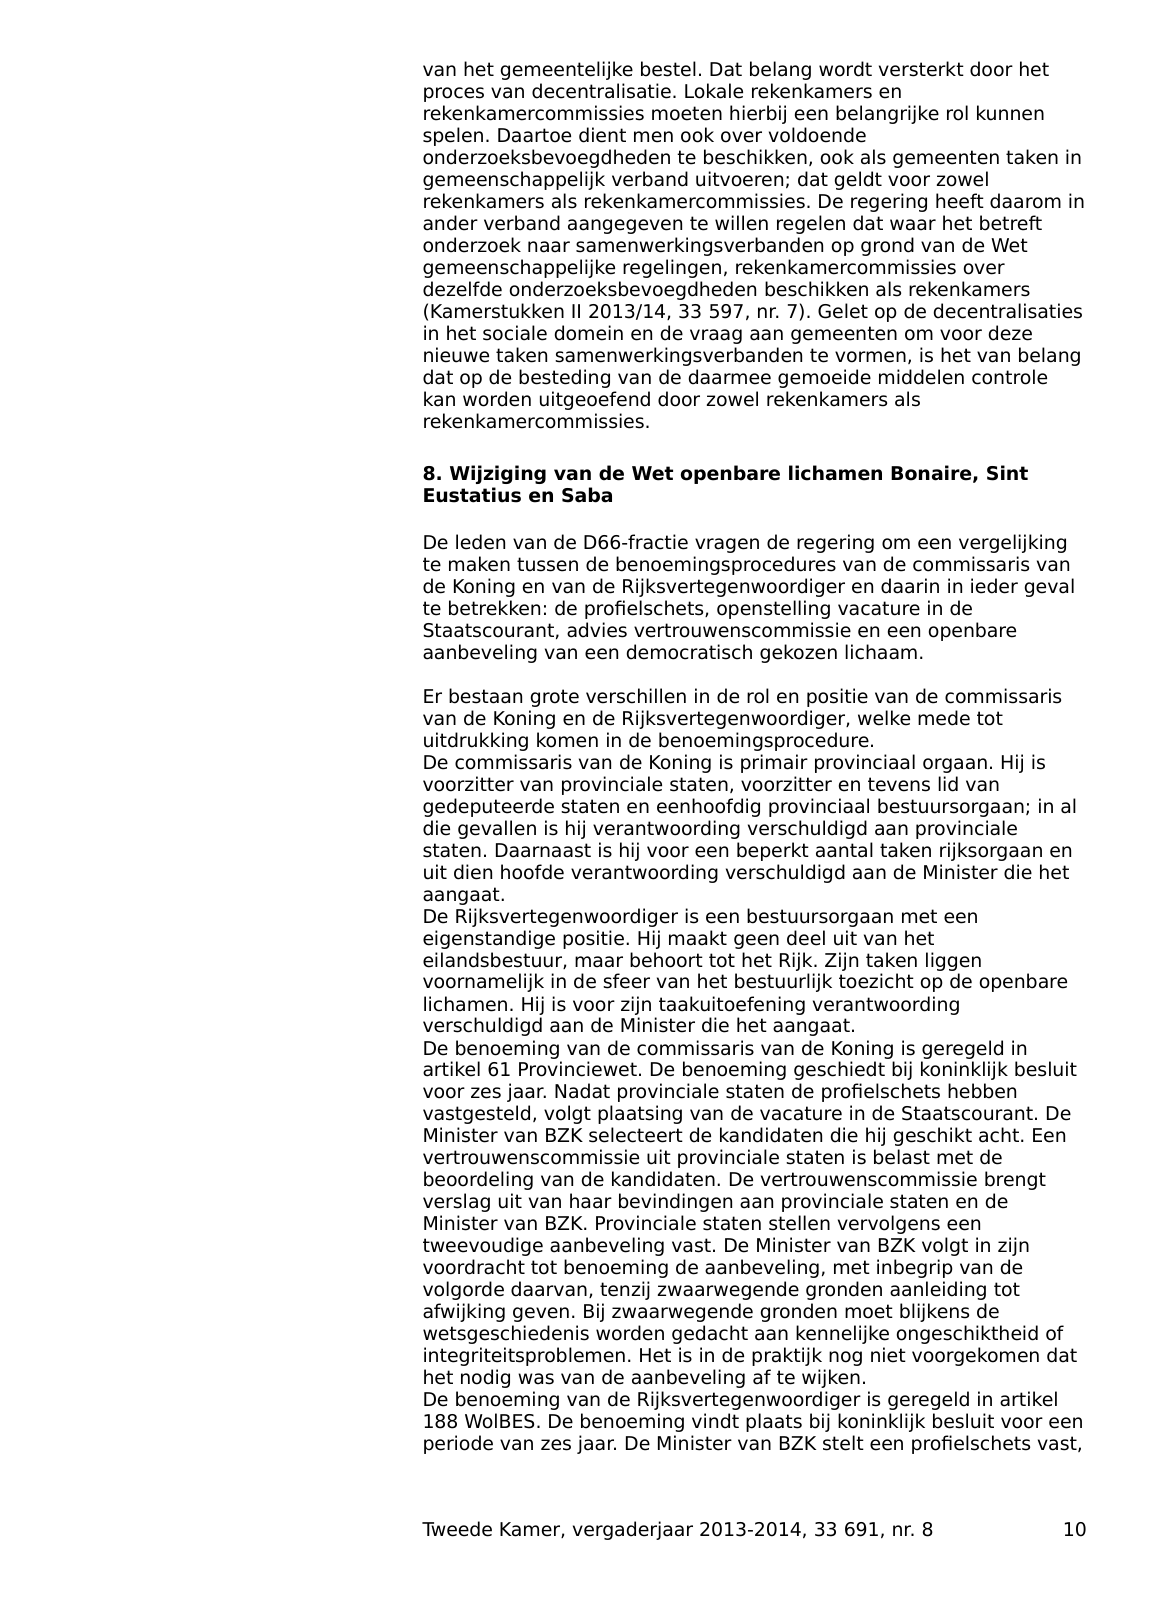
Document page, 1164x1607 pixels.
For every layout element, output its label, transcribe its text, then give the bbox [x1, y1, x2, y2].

text De benoeming van de Rijksvertegenwoordiger is geregeld in artikel 188 WolBES. De benoeming vindt plaats bij koninklijk besluit voor een periode van zes jaar. De Minister van BZK stelt een profielschets vast, [422, 1389, 1087, 1455]
text De leden van de D66-fractie vragen de regering om een vergelijking te maken tussen de benoemingsprocedures van de commissaris van de Koning en van de Rijksvertegenwoordiger en daarin in ieder geval te betrekken: de profielschets, openstelling vacature in de Staatscourant, advies vertrouwenscommissie en een openbare aanbeveling van een democratisch gekozen lichaam. [422, 532, 1087, 663]
text De Rijksvertegenwoordiger is een bestuursorgaan met een eigenstandige positie. Hij maakt geen deel uit van het eilandsbestuur, maar behoort tot het Rijk. Zijn taken liggen voornamelijk in de sfeer van het bestuurlijk toezicht op de openbare lichamen. Hij is voor zijn taakuitoefening verantwoording verschuldigd aan de Minister die het aangaat. [422, 906, 1087, 1037]
text De commissaris van de Koning is primair provinciaal orgaan. Hij is voorzitter van provinciale staten, voorzitter en tevens lid van gedeputeerde staten en eenhoofdig provinciaal bestuursorgaan; in al die gevallen is hij verantwoording verschuldigd aan provinciale staten. Daarnaast is hij voor een beperkt aantal taken rijksorgaan en uit dien hoofde verantwoording verschuldigd aan de Minister die het aangaat. [422, 752, 1087, 906]
text Er bestaan grote verschillen in de rol en positie van de commissaris van de Koning en de Rijksvertegenwoordiger, welke mede tot uitdrukking komen in de benoemingsprocedure. [422, 686, 1087, 752]
text van het gemeentelijke bestel. Dat belang wordt versterkt door het proces van decentralisatie. Lokale rekenkamers en rekenkamercommissies moeten hierbij een belangrijke rol kunnen spelen. Daartoe dient men ook over voldoende onderzoeksbevoegdheden te beschikken, ook als gemeenten taken in gemeenschappelijk verband uitvoeren; dat geldt voor zowel rekenkamers als rekenkamercommissies. De regering heeft daarom in ander verband aangegeven te willen regelen dat waar het betreft onderzoek naar samenwerkingsverbanden op grond van de Wet gemeenschappelijke regelingen, rekenkamercommissies over dezelfde onderzoeksbevoegdheden beschikken als rekenkamers (Kamerstukken II 2013/14, 33 597, nr. 7). Gelet op de decentralisaties in het sociale domein en de vraag aan gemeenten om voor deze nieuwe taken samenwerkingsverbanden te vormen, is het van belang dat op de besteding van de daarmee gemoeide middelen controle kan worden uitgeoefend door zowel rekenkamers als rekenkamercommissies. [422, 59, 1087, 433]
text De benoeming van de commissaris van de Koning is geregeld in artikel 61 Provinciewet. De benoeming geschiedt bij koninklijk besluit voor zes jaar. Nadat provinciale staten de profielschets hebben vastgesteld, volgt plaatsing van de vacature in de Staatscourant. De Minister van BZK selecteert de kandidaten die hij geschikt acht. Een vertrouwenscommissie uit provinciale staten is belast met de beoordeling van de kandidaten. De vertrouwenscommissie brengt verslag uit van haar bevindingen aan provinciale staten en de Minister van BZK. Provinciale staten stellen vervolgens een tweevoudige aanbeveling vast. De Minister van BZK volgt in zijn voordracht tot benoeming de aanbeveling, met inbegrip van de volgorde daarvan, tenzij zwaarwegende gronden aanleiding tot afwijking geven. Bij zwaarwegende gronden moet blijkens de wetsgeschiedenis worden gedacht aan kennelijke ongeschiktheid of integriteitsproblemen. Het is in de praktijk nog niet voorgekomen dat het nodig was van de aanbeveling af te wijken. [422, 1037, 1087, 1389]
subtitle 8. Wijziging van de Wet openbare lichamen Bonaire, Sint Eustatius en Saba [422, 463, 1087, 507]
